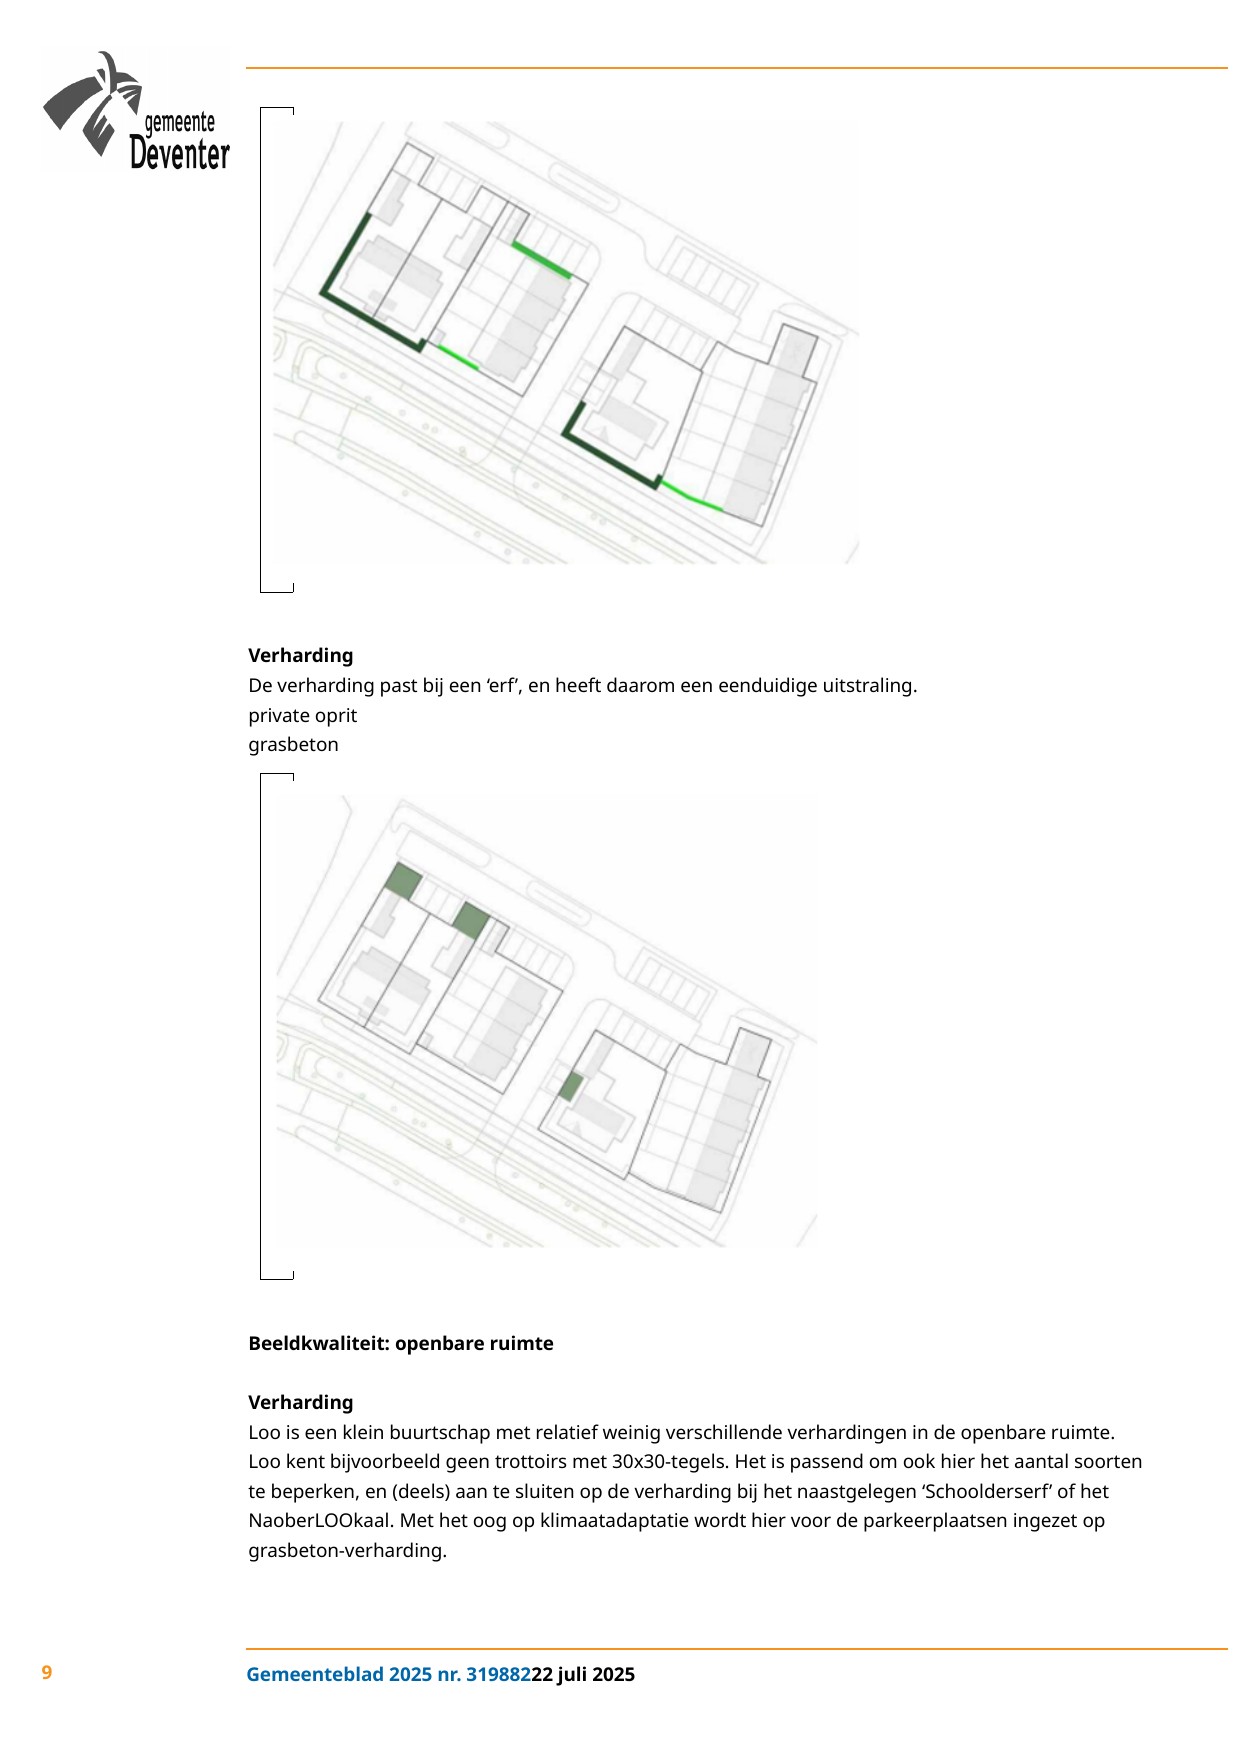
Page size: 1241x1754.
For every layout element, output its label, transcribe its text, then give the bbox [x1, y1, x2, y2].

picture [268, 781, 860, 1271]
text Beeldkwaliteit: openbare ruimte [248, 1330, 1152, 1356]
picture [41, 47, 231, 172]
text Verharding [248, 1389, 1152, 1415]
text grasbeton [248, 731, 1152, 757]
picture [268, 115, 860, 583]
text Loo is een klein buurtschap met relatief weinig verschillende verhardingen in de openbare ruimte. Loo kent bijvoorbeeld geen trottoirs met 30x30-tegels. Het is passend om ook hier het aantal soorten te beperken, en (deels) aan te sluiten op de verharding bij het naastgelegen ‘Schoolderserf’ of het NaoberLOOkaal. Met het oog op klimaatadaptatie wordt hier voor de parkeerplaatsen ingezet op grasbeton-verharding. [248, 1419, 1152, 1563]
text De verharding past bij een ‘erf’, en heeft daarom een eenduidige uitstraling. [248, 672, 1152, 698]
text private oprit [248, 702, 1152, 727]
text Verharding [248, 643, 1152, 668]
